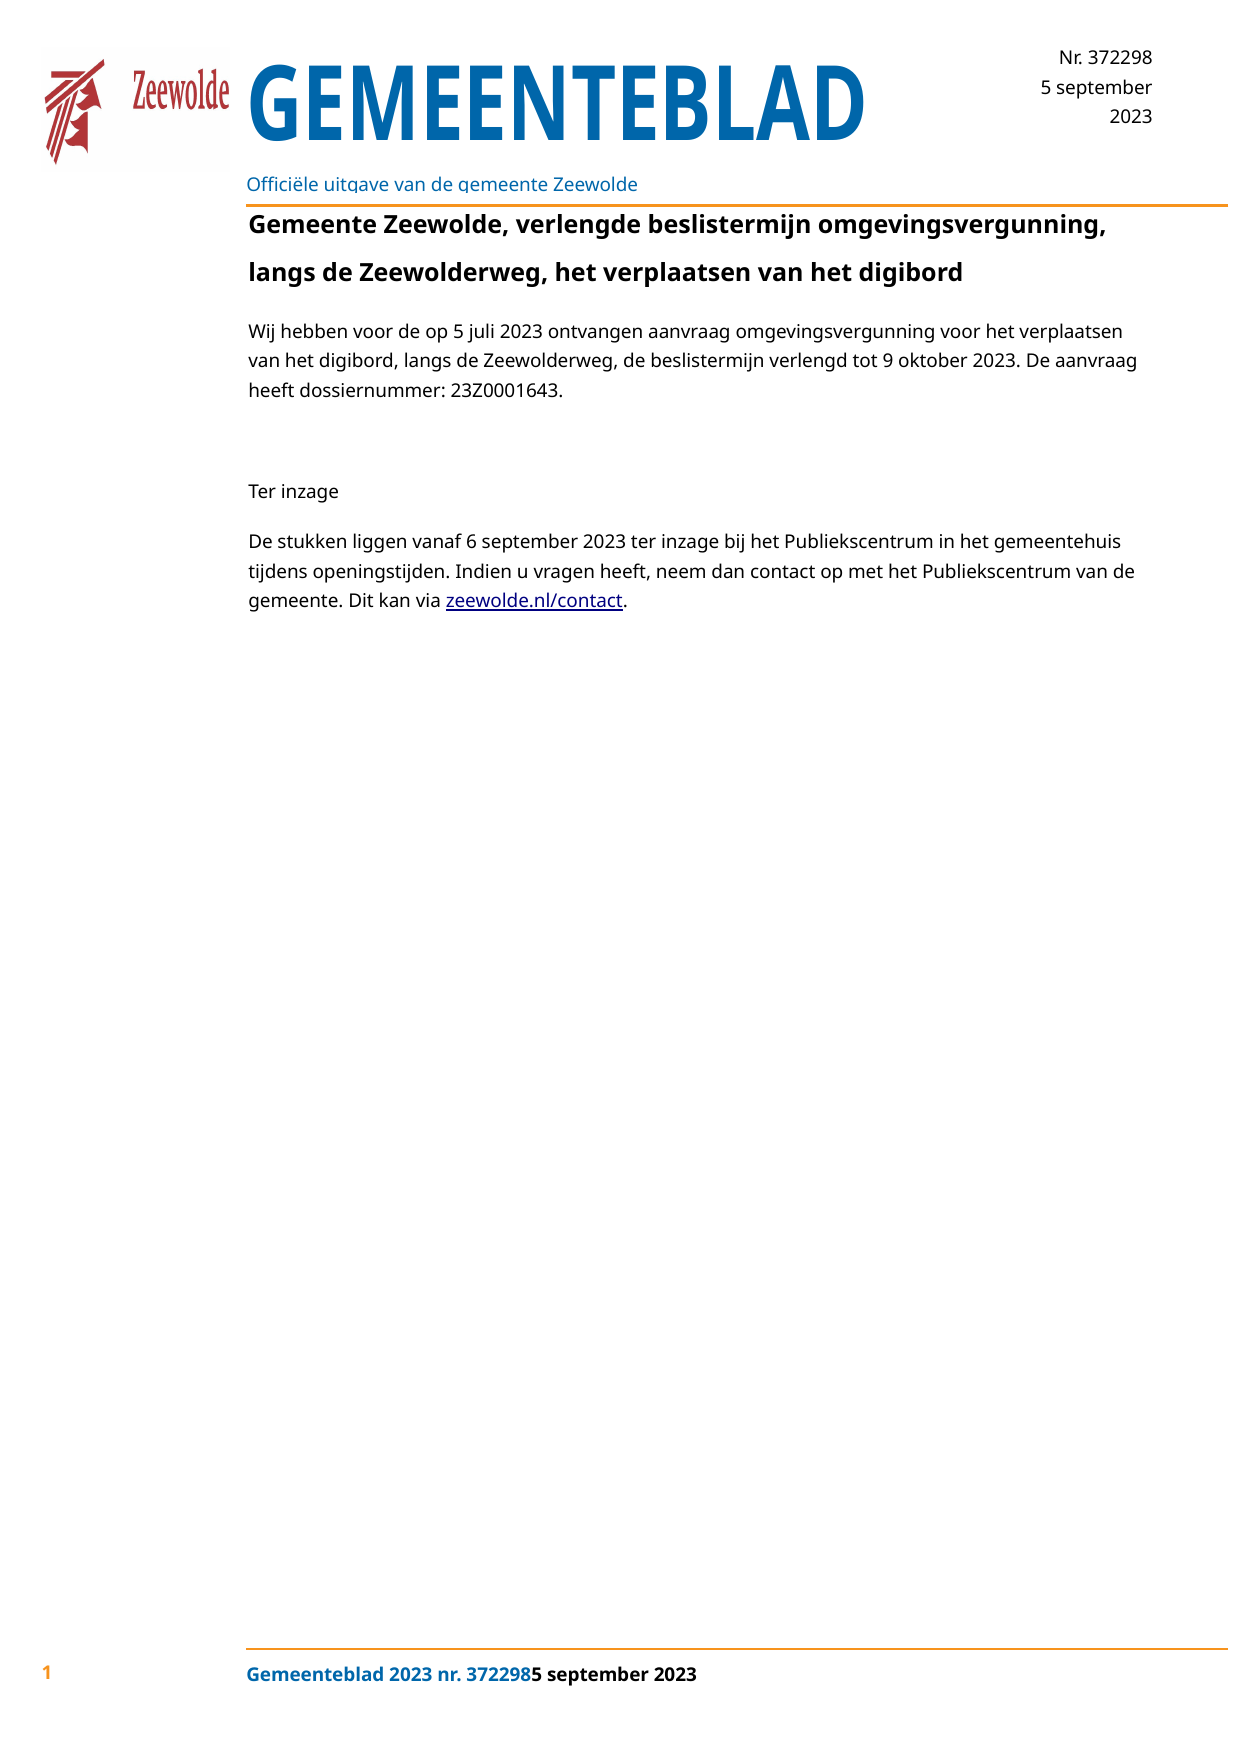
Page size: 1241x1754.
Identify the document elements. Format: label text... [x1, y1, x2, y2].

text Ter inzage [248, 478, 1152, 504]
picture [41, 47, 231, 172]
text De stukken liggen vanaf 6 september 2023 ter inzage bij het Publiekscentrum in het gemeentehuis tijdens openingstijden. Indien u vragen heeft, neem dan contact op met het Publiekscentrum van de gemeente. Dit kan via zeewolde.nl/contact. [248, 528, 1152, 613]
text Wij hebben voor de op 5 juli 2023 ontvangen aanvraag omgevingsvergunning voor het verplaatsen van het digibord, langs de Zeewolderweg, de beslistermijn verlengd tot 9 oktober 2023. De aanvraag heeft dossiernummer: 23Z0001643. [248, 318, 1152, 403]
text Gemeente Zeewolde, verlengde beslistermijn omgevingsvergunning, langs de Zeewolderweg, het verplaatsen van het digibord [248, 207, 1152, 288]
